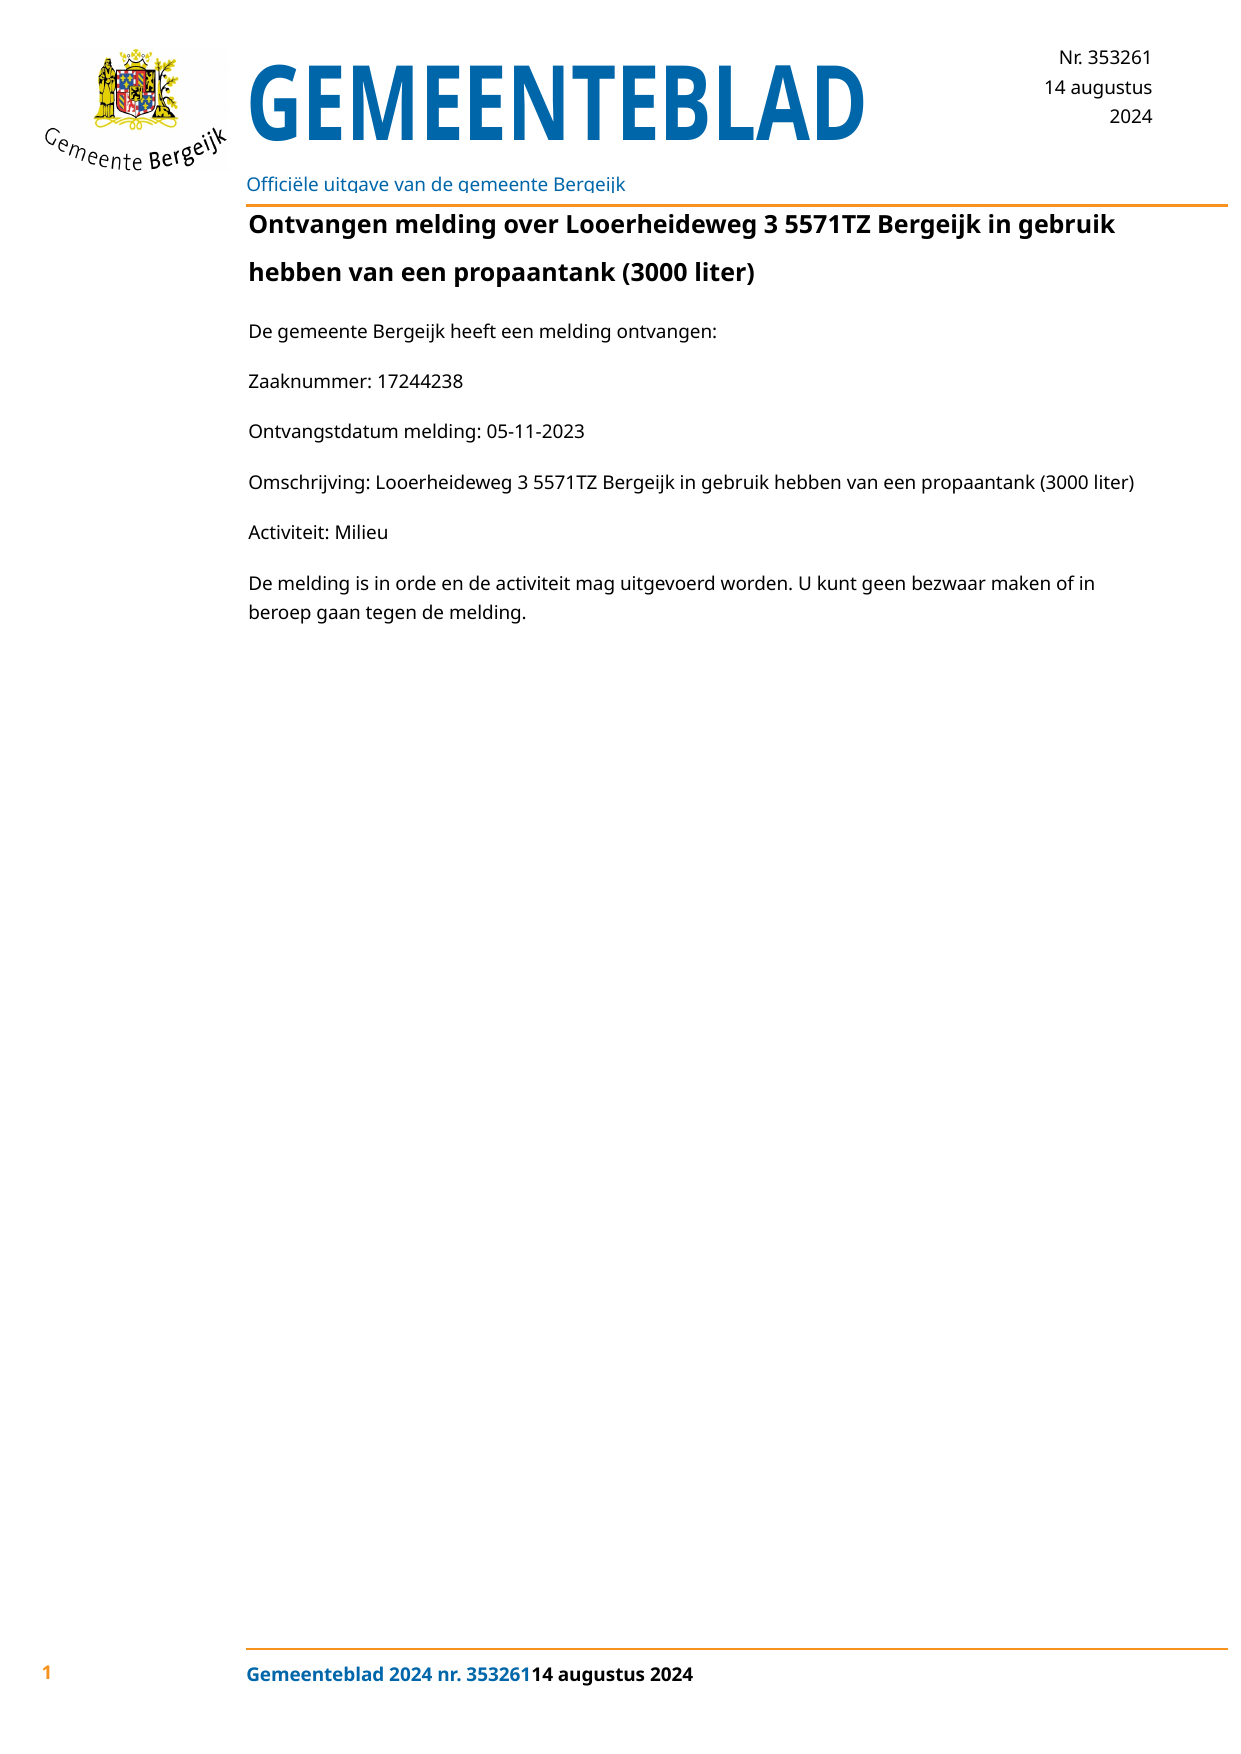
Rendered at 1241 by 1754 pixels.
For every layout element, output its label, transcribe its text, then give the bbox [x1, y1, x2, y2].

text Zaaknummer: 17244238 [248, 368, 1152, 394]
picture [41, 47, 231, 172]
text Ontvangstdatum melding: 05-11-2023 [248, 419, 1152, 444]
text De gemeente Bergeijk heeft een melding ontvangen: [248, 318, 1152, 344]
text De melding is in orde en de activiteit mag uitgevoerd worden. U kunt geen bezwaar maken of in beroep gaan tegen de melding. [248, 570, 1152, 625]
text Activiteit: Milieu [248, 519, 1152, 545]
text Omschrijving: Looerheideweg 3 5571TZ Bergeijk in gebruik hebben van een propaantank (3000 liter) [248, 469, 1152, 495]
text Ontvangen melding over Looerheideweg 3 5571TZ Bergeijk in gebruik hebben van een propaantank (3000 liter) [248, 207, 1152, 288]
